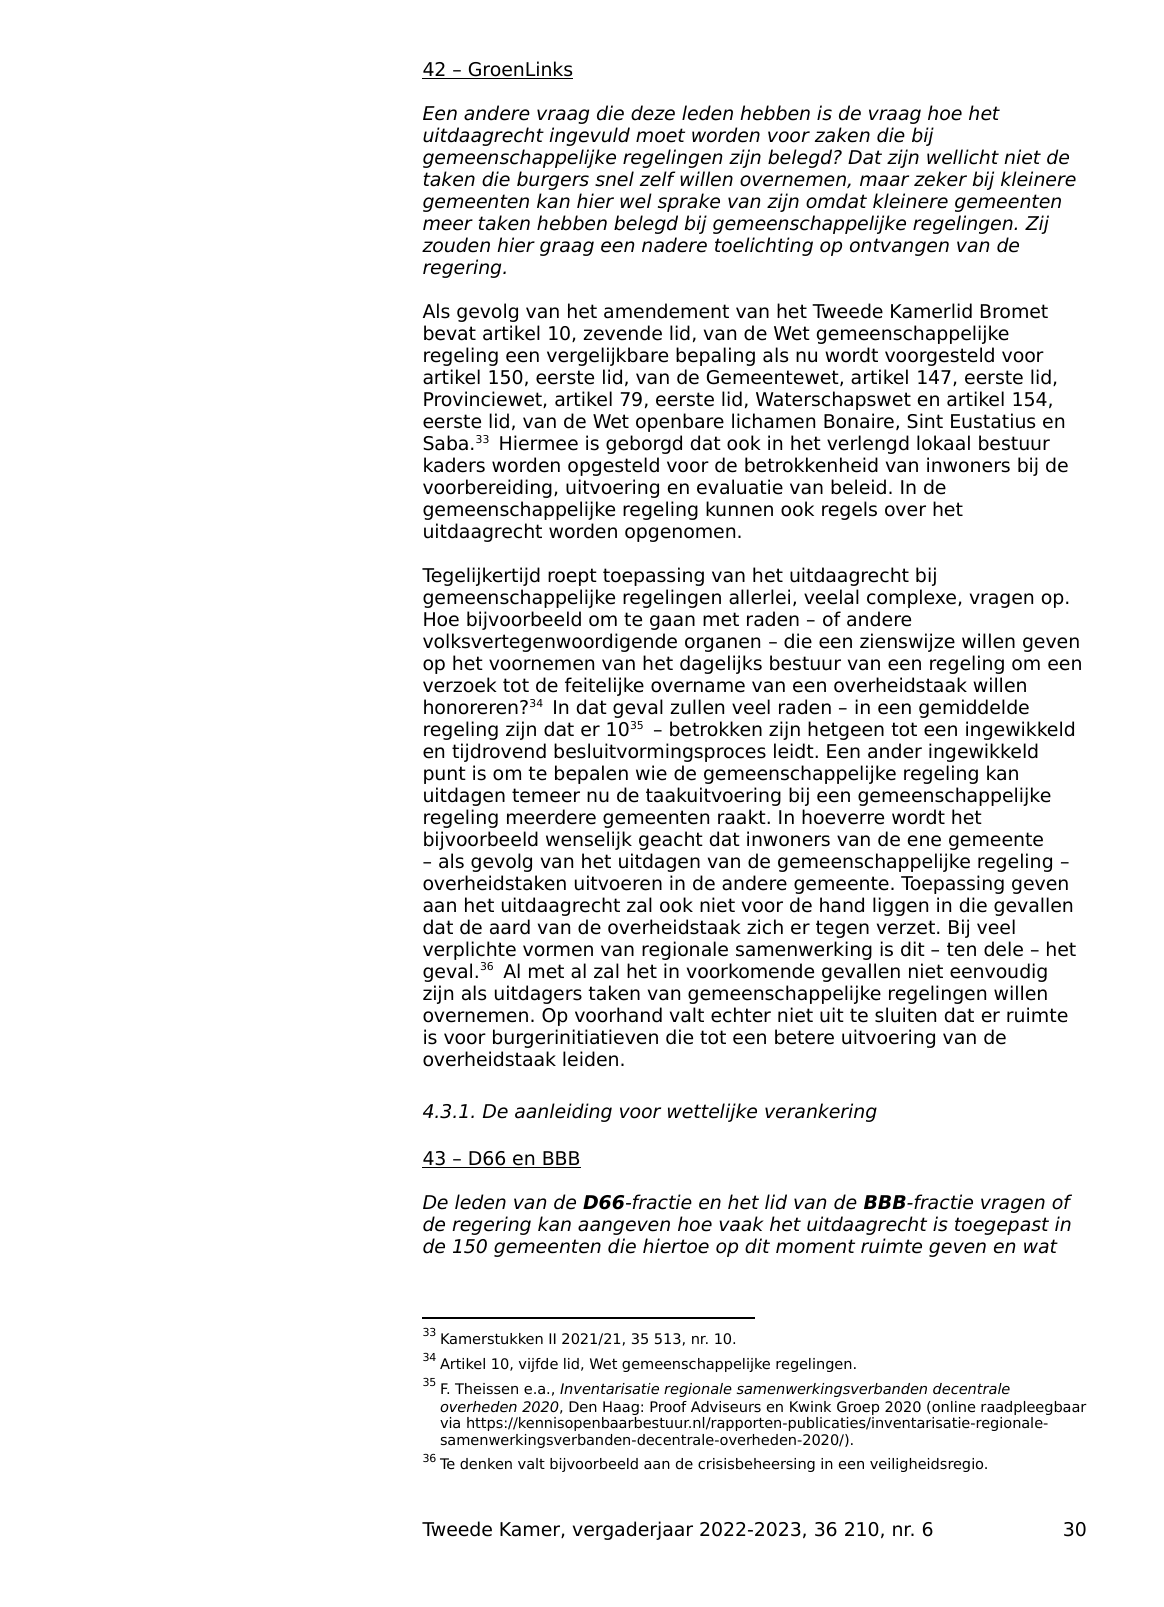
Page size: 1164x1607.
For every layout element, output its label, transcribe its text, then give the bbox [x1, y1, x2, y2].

subtitle 4.3.1. De aanleiding voor wettelijke verankering [422, 1101, 1087, 1123]
text Te denken valt bijvoorbeeld aan de crisisbeheersing in een veiligheidsregio. [422, 1452, 1087, 1474]
text Kamerstukken II 2021/21, 35 513, nr. 10. [422, 1327, 1087, 1349]
text Een andere vraag die deze leden hebben is de vraag hoe het uitdaagrecht ingevuld moet worden voor zaken die bij gemeenschappelijke regelingen zijn belegd? Dat zijn wellicht niet de taken die burgers snel zelf willen overnemen, maar zeker bij kleinere gemeenten kan hier wel sprake van zijn omdat kleinere gemeenten meer taken hebben belegd bij gemeenschappelijke regelingen. Zij zouden hier graag een nadere toelichting op ontvangen van de regering. [422, 103, 1087, 279]
subtitle 43 – D66 en BBB [422, 1148, 1087, 1170]
text Artikel 10, vijfde lid, Wet gemeenschappelijke regelingen. [422, 1352, 1087, 1374]
text Tegelijkertijd roept toepassing van het uitdaagrecht bij gemeenschappelijke regelingen allerlei, veelal complexe, vragen op. Hoe bijvoorbeeld om te gaan met raden – of andere volksvertegenwoordigende organen – die een zienswijze willen geven op het voornemen van het dagelijks bestuur van een regeling om een verzoek tot de feitelijke overname van een overheidstaak willen honoreren? In dat geval zullen veel raden – in een gemiddelde regeling zijn dat er 10 – betrokken zijn hetgeen tot een ingewikkeld en tijdrovend besluitvormingsproces leidt. Een ander ingewikkeld punt is om te bepalen wie de gemeenschappelijke regeling kan uitdagen temeer nu de taakuitvoering bij een gemeenschappelijke regeling meerdere gemeenten raakt. In hoeverre wordt het bijvoorbeeld wenselijk geacht dat inwoners van de ene gemeente – als gevolg van het uitdagen van de gemeenschappelijke regeling – overheidstaken uitvoeren in de andere gemeente. Toepassing geven aan het uitdaagrecht zal ook niet voor de hand liggen in die gevallen dat de aard van de overheidstaak zich er tegen verzet. Bij veel verplichte vormen van regionale samenwerking is dit – ten dele – het geval. Al met al zal het in voorkomende gevallen niet eenvoudig zijn als uitdagers taken van gemeenschappelijke regelingen willen overnemen. Op voorhand valt echter niet uit te sluiten dat er ruimte is voor burgerinitiatieven die tot een betere uitvoering van de overheidstaak leiden. [422, 565, 1087, 1071]
subtitle 42 – GroenLinks [422, 59, 1087, 81]
text Als gevolg van het amendement van het Tweede Kamerlid Bromet bevat artikel 10, zevende lid, van de Wet gemeenschappelijke regeling een vergelijkbare bepaling als nu wordt voorgesteld voor artikel 150, eerste lid, van de Gemeentewet, artikel 147, eerste lid, Provinciewet, artikel 79, eerste lid, Waterschapswet en artikel 154, eerste lid, van de Wet openbare lichamen Bonaire, Sint Eustatius en Saba. Hiermee is geborgd dat ook in het verlengd lokaal bestuur kaders worden opgesteld voor de betrokkenheid van inwoners bij de voorbereiding, uitvoering en evaluatie van beleid. In de gemeenschappelijke regeling kunnen ook regels over het uitdaagrecht worden opgenomen. [422, 301, 1087, 543]
text F. Theissen e.a., Inventarisatie regionale samenwerkingsverbanden decentrale overheden 2020, Den Haag: Proof Adviseurs en Kwink Groep 2020 (online raadpleegbaar via https://kennisopenbaarbestuur.nl/rapporten-publicaties/inventarisatie-regionale-samenwerkingsverbanden-decentrale-overheden-2020/). [422, 1377, 1087, 1449]
text De leden van de D66-fractie en het lid van de BBB-fractie vragen of de regering kan aangeven hoe vaak het uitdaagrecht is toegepast in de 150 gemeenten die hiertoe op dit moment ruimte geven en wat [422, 1192, 1087, 1258]
